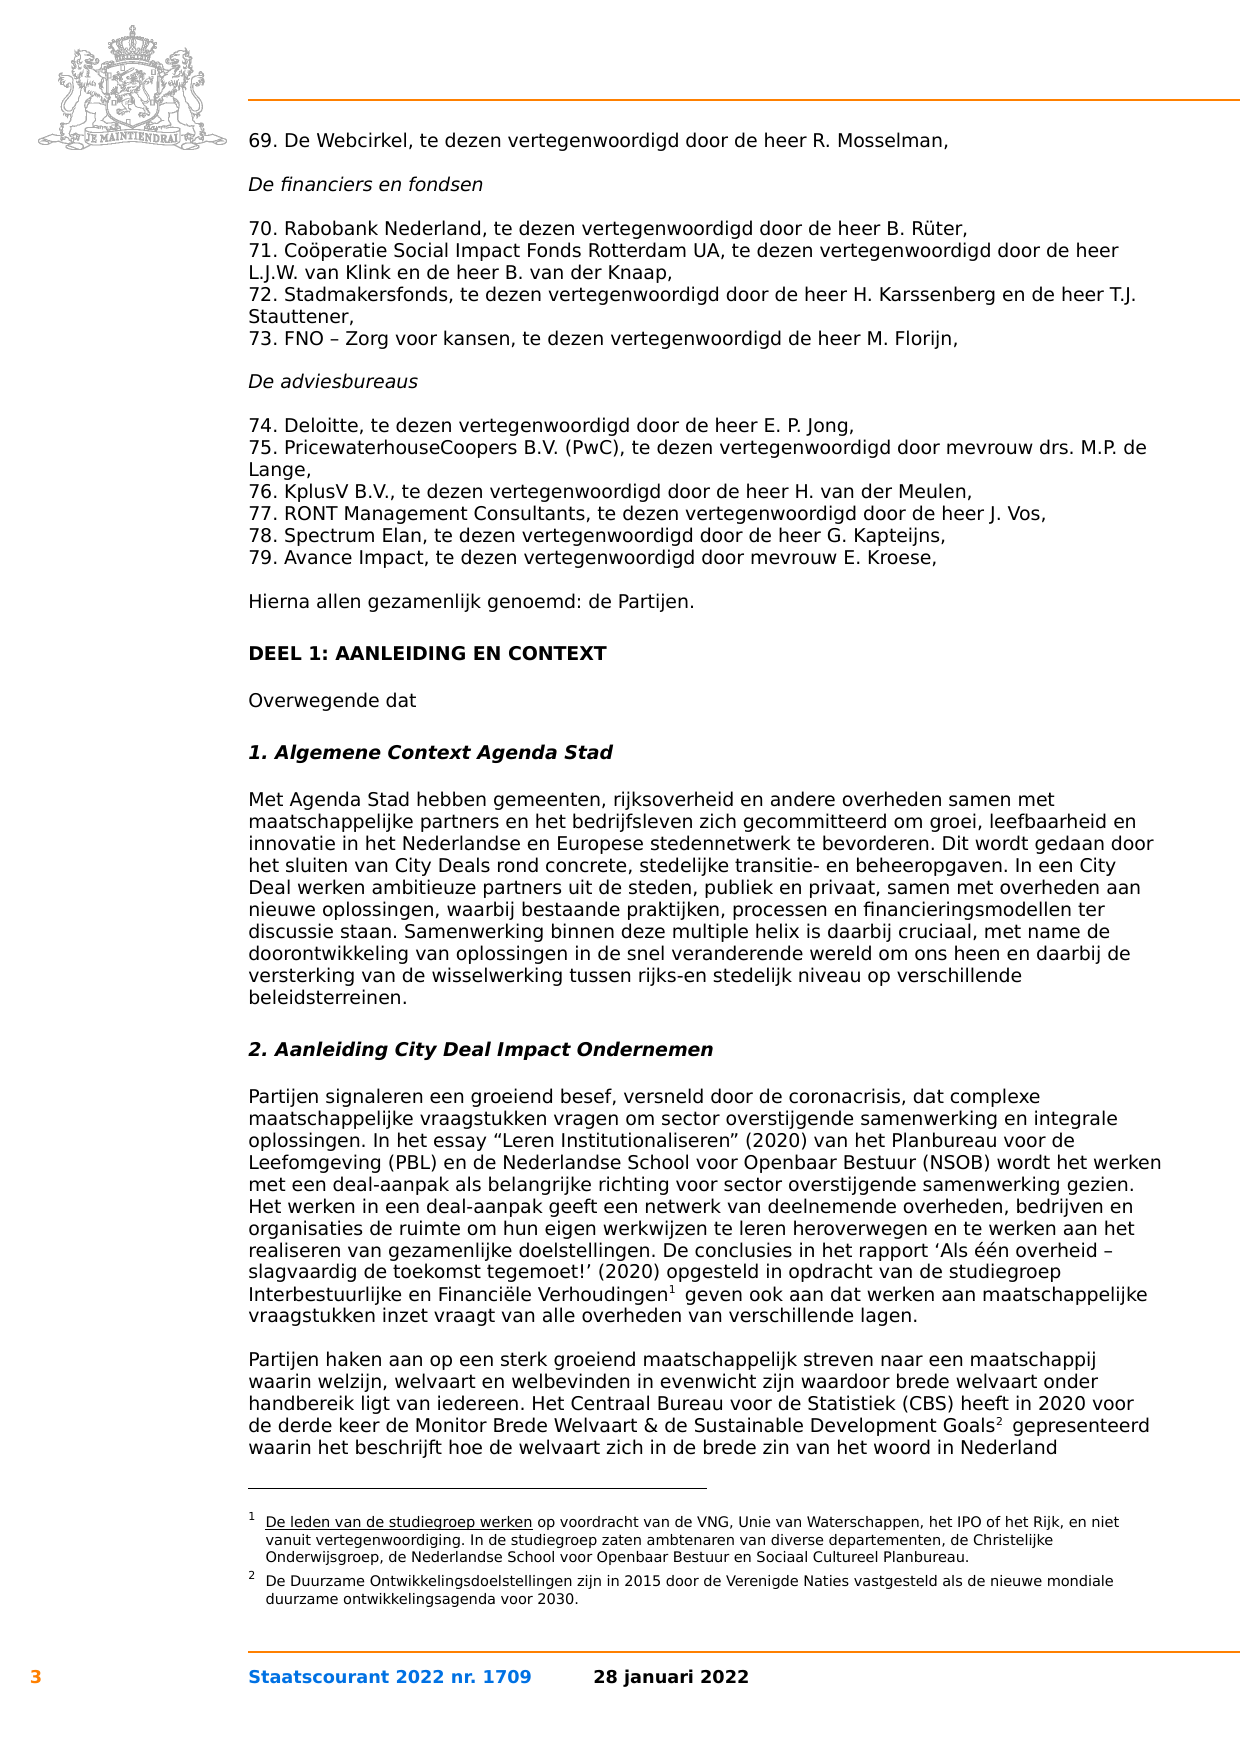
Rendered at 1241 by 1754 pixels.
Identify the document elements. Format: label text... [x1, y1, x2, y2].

subtitle 2. Aanleiding City Deal Impact Ondernemen [248, 1039, 1163, 1061]
subtitle DEEL 1: AANLEIDING EN CONTEXT [248, 643, 1163, 665]
text 73. FNO – Zorg voor kansen, te dezen vertegenwoordigd de heer M. Florijn, [248, 327, 1163, 349]
text 72. Stadmakersfonds, te dezen vertegenwoordigd door de heer H. Karssenberg en de heer T.J. Stauttener, [248, 283, 1163, 327]
text De leden van de studiegroep werken op voordracht van de VNG, Unie van Waterschappen, het IPO of het Rijk, en niet vanuit vertegenwoordiging. In de studiegroep zaten ambtenaren van diverse departementen, de Christelijke Onderwijsgroep, de Nederlandse School voor Openbaar Bestuur en Sociaal Cultureel Planbureau. [248, 1510, 1163, 1566]
text Partijen haken aan op een sterk groeiend maatschappelijk streven naar een maatschappij waarin welzijn, welvaart en welbevinden in evenwicht zijn waardoor brede welvaart onder handbereik ligt van iedereen. Het Centraal Bureau voor de Statistiek (CBS) heeft in 2020 voor de derde keer de Monitor Brede Welvaart & de Sustainable Development Goals gepresenteerd waarin het beschrijft hoe de welvaart zich in de brede zin van het woord in Nederland [248, 1349, 1163, 1459]
picture [38, 25, 227, 150]
subtitle De adviesbureaus [248, 371, 1163, 393]
text 70. Rabobank Nederland, te dezen vertegenwoordigd door de heer B. Rüter, [248, 218, 1163, 239]
text 77. RONT Management Consultants, te dezen vertegenwoordigd door de heer J. Vos, [248, 503, 1163, 525]
text Met Agenda Stad hebben gemeenten, rijksoverheid en andere overheden samen met maatschappelijke partners en het bedrijfsleven zich gecommitteerd om groei, leefbaarheid en innovatie in het Nederlandse en Europese stedennetwerk te bevorderen. Dit wordt gedaan door het sluiten van City Deals rond concrete, stedelijke transitie- en beheeropgaven. In een City Deal werken ambitieuze partners uit de steden, publiek en privaat, samen met overheden aan nieuwe oplossingen, waarbij bestaande praktijken, processen en financieringsmodellen ter discussie staan. Samenwerking binnen deze multiple helix is daarbij cruciaal, met name de doorontwikkeling van oplossingen in de snel veranderende wereld om ons heen en daarbij de versterking van de wisselwerking tussen rijks-en stedelijk niveau op verschillende beleidsterreinen. [248, 789, 1163, 1009]
text 71. Coöperatie Social Impact Fonds Rotterdam UA, te dezen vertegenwoordigd door de heer L.J.W. van Klink en de heer B. van der Knaap, [248, 239, 1163, 283]
subtitle 1. Algemene Context Agenda Stad [248, 742, 1163, 764]
text Hierna allen gezamenlijk genoemd: de Partijen. [248, 591, 1163, 613]
text 79. Avance Impact, te dezen vertegenwoordigd door mevrouw E. Kroese, [248, 547, 1163, 569]
text De Duurzame Ontwikkelingsdoelstellingen zijn in 2015 door de Verenigde Naties vastgesteld als de nieuwe mondiale duurzame ontwikkelingsagenda voor 2030. [248, 1569, 1163, 1608]
text 74. Deloitte, te dezen vertegenwoordigd door de heer E. P. Jong, [248, 415, 1163, 437]
text 75. PricewaterhouseCoopers B.V. (PwC), te dezen vertegenwoordigd door mevrouw drs. M.P. de Lange, [248, 437, 1163, 481]
text 78. Spectrum Elan, te dezen vertegenwoordigd door de heer G. Kapteijns, [248, 525, 1163, 547]
text 76. KplusV B.V., te dezen vertegenwoordigd door de heer H. van der Meulen, [248, 481, 1163, 503]
text 69. De Webcirkel, te dezen vertegenwoordigd door de heer R. Mosselman, [248, 130, 1163, 152]
subtitle De financiers en fondsen [248, 174, 1163, 196]
text Partijen signaleren een groeiend besef, versneld door de coronacrisis, dat complexe maatschappelijke vraagstukken vragen om sector overstijgende samenwerking en integrale oplossingen. In het essay “Leren Institutionaliseren” (2020) van het Planbureau voor de Leefomgeving (PBL) en de Nederlandse School voor Openbaar Bestuur (NSOB) wordt het werken met een deal-aanpak als belangrijke richting voor sector overstijgende samenwerking gezien. Het werken in een deal-aanpak geeft een netwerk van deelnemende overheden, bedrijven en organisaties de ruimte om hun eigen werkwijzen te leren heroverwegen en te werken aan het realiseren van gezamenlijke doelstellingen. De conclusies in het rapport ‘Als één overheid – slagvaardig de toekomst tegemoet!’ (2020) opgesteld in opdracht van de studiegroep Interbestuurlijke en Financiële Verhoudingen geven ook aan dat werken aan maatschappelijke vraagstukken inzet vraagt van alle overheden van verschillende lagen. [248, 1086, 1163, 1327]
text Overwegende dat [248, 690, 1163, 712]
